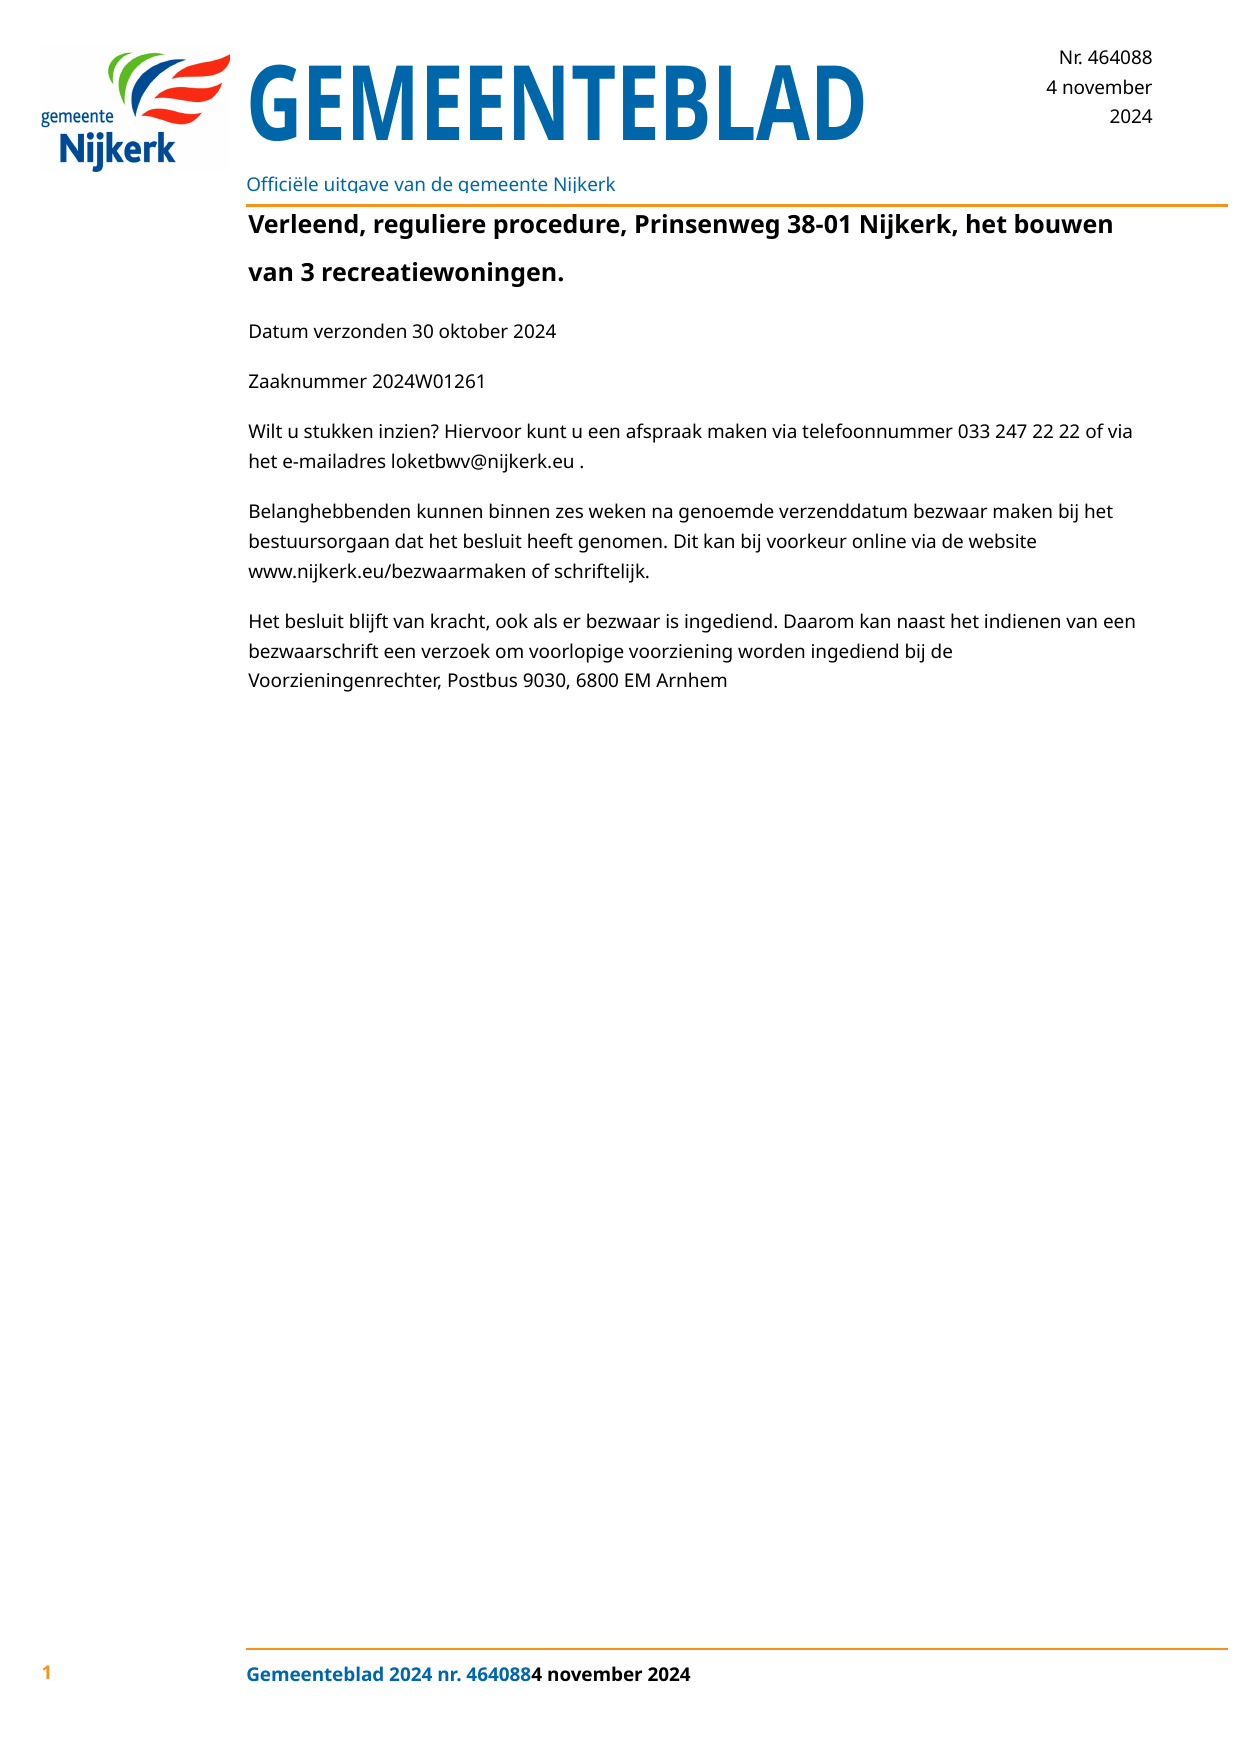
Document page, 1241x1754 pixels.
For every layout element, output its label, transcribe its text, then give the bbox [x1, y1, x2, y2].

text Verleend, reguliere procedure, Prinsenweg 38-01 Nijkerk, het bouwen van 3 recreatiewoningen. [248, 207, 1152, 288]
text Wilt u stukken inzien? Hiervoor kunt u een afspraak maken via telefoonnummer 033 247 22 22 of via het e-mailadres loketbwv@nijkerk.eu . [248, 419, 1152, 474]
text Het besluit blijft van kracht, ook als er bezwaar is ingediend. Daarom kan naast het indienen van een bezwaarschrift een verzoek om voorlopige voorziening worden ingediend bij de Voorzieningenrechter, Postbus 9030, 6800 EM Arnhem [248, 608, 1152, 693]
text Datum verzonden 30 oktober 2024 [248, 318, 1152, 344]
text Belanghebbenden kunnen binnen zes weken na genoemde verzenddatum bezwaar maken bij het bestuursorgaan dat het besluit heeft genomen. Dit kan bij voorkeur online via de website www.nijkerk.eu/bezwaarmaken of schriftelijk. [248, 499, 1152, 584]
picture [41, 47, 231, 172]
text Zaaknummer 2024W01261 [248, 368, 1152, 394]
